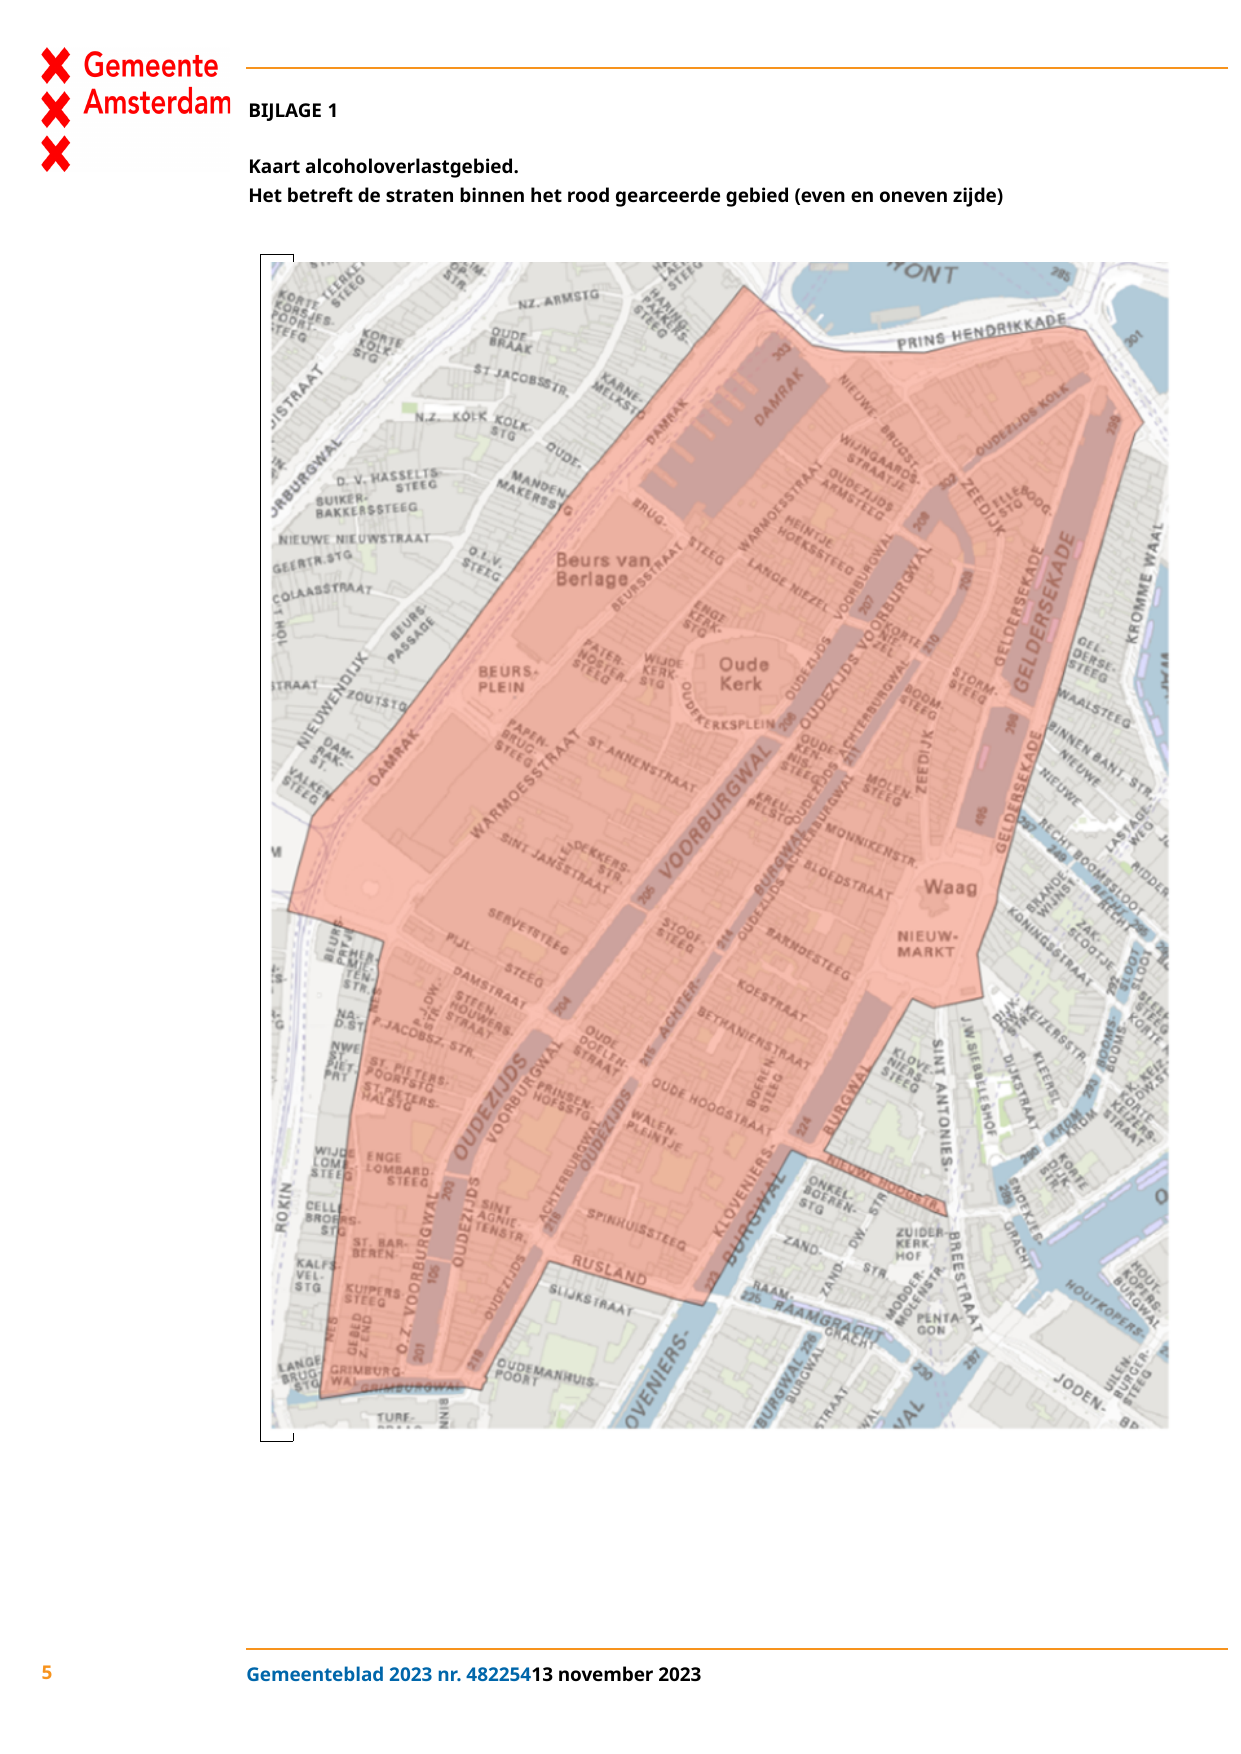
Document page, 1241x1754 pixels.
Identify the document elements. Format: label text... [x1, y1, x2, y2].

text Kaart alcoholoverlastgebied. [248, 153, 1152, 179]
text Het betreft de straten binnen het rood gearceerde gebied (even en oneven zijde) [248, 182, 1152, 208]
picture [41, 47, 231, 172]
picture [268, 262, 1173, 1433]
text BIJLAGE 1 [248, 95, 1152, 123]
